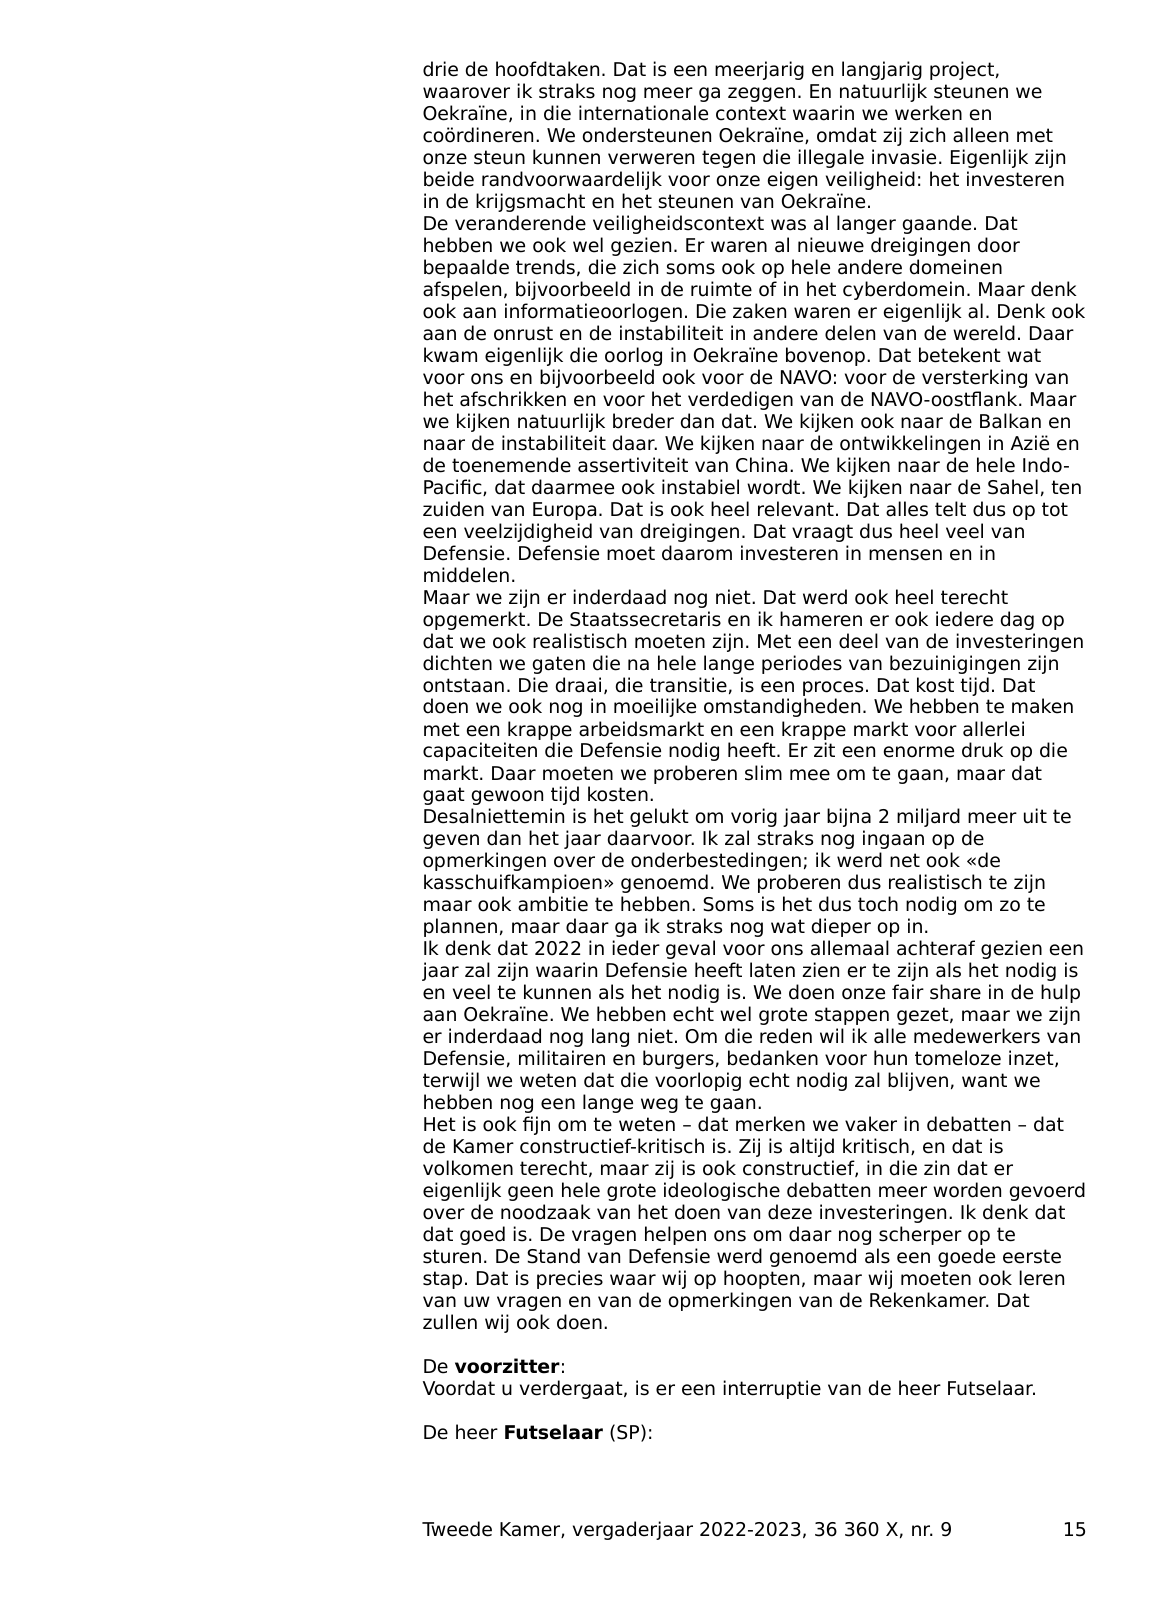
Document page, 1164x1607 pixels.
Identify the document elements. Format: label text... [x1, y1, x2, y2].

text De heer Futselaar (SP): [422, 1422, 1087, 1444]
text Het is ook fijn om te weten – dat merken we vaker in debatten – dat de Kamer constructief-kritisch is. Zij is altijd kritisch, en dat is volkomen terecht, maar zij is ook constructief, in die zin dat er eigenlijk geen hele grote ideologische debatten meer worden gevoerd over de noodzaak van het doen van deze investeringen. Ik denk dat dat goed is. De vragen helpen ons om daar nog scherper op te sturen. De Stand van Defensie werd genoemd als een goede eerste stap. Dat is precies waar wij op hoopten, maar wij moeten ook leren van uw vragen en van de opmerkingen van de Rekenkamer. Dat zullen wij ook doen. [422, 1114, 1087, 1334]
text Ik denk dat 2022 in ieder geval voor ons allemaal achteraf gezien een jaar zal zijn waarin Defensie heeft laten zien er te zijn als het nodig is en veel te kunnen als het nodig is. We doen onze fair share in de hulp aan Oekraïne. We hebben echt wel grote stappen gezet, maar we zijn er inderdaad nog lang niet. Om die reden wil ik alle medewerkers van Defensie, militairen en burgers, bedanken voor hun tomeloze inzet, terwijl we weten dat die voorlopig echt nodig zal blijven, want we hebben nog een lange weg te gaan. [422, 938, 1087, 1114]
text drie de hoofdtaken. Dat is een meerjarig en langjarig project, waarover ik straks nog meer ga zeggen. En natuurlijk steunen we Oekraïne, in die internationale context waarin we werken en coördineren. We ondersteunen Oekraïne, omdat zij zich alleen met onze steun kunnen verweren tegen die illegale invasie. Eigenlijk zijn beide randvoorwaardelijk voor onze eigen veiligheid: het investeren in de krijgsmacht en het steunen van Oekraïne. [422, 59, 1087, 213]
text Desalniettemin is het gelukt om vorig jaar bijna 2 miljard meer uit te geven dan het jaar daarvoor. Ik zal straks nog ingaan op de opmerkingen over de onderbestedingen; ik werd net ook «de kasschuifkampioen» genoemd. We proberen dus realistisch te zijn maar ook ambitie te hebben. Soms is het dus toch nodig om zo te plannen, maar daar ga ik straks nog wat dieper op in. [422, 806, 1087, 938]
text De veranderende veiligheidscontext was al langer gaande. Dat hebben we ook wel gezien. Er waren al nieuwe dreigingen door bepaalde trends, die zich soms ook op hele andere domeinen afspelen, bijvoorbeeld in de ruimte of in het cyberdomein. Maar denk ook aan informatieoorlogen. Die zaken waren er eigenlijk al. Denk ook aan de onrust en de instabiliteit in andere delen van de wereld. Daar kwam eigenlijk die oorlog in Oekraïne bovenop. Dat betekent wat voor ons en bijvoorbeeld ook voor de NAVO: voor de versterking van het afschrikken en voor het verdedigen van de NAVO-oostflank. Maar we kijken natuurlijk breder dan dat. We kijken ook naar de Balkan en naar de instabiliteit daar. We kijken naar de ontwikkelingen in Azië en de toenemende assertiviteit van China. We kijken naar de hele Indo-Pacific, dat daarmee ook instabiel wordt. We kijken naar de Sahel, ten zuiden van Europa. Dat is ook heel relevant. Dat alles telt dus op tot een veelzijdigheid van dreigingen. Dat vraagt dus heel veel van Defensie. Defensie moet daarom investeren in mensen en in middelen. [422, 213, 1087, 587]
text Maar we zijn er inderdaad nog niet. Dat werd ook heel terecht opgemerkt. De Staatssecretaris en ik hameren er ook iedere dag op dat we ook realistisch moeten zijn. Met een deel van de investeringen dichten we gaten die na hele lange periodes van bezuinigingen zijn ontstaan. Die draai, die transitie, is een proces. Dat kost tijd. Dat doen we ook nog in moeilijke omstandigheden. We hebben te maken met een krappe arbeidsmarkt en een krappe markt voor allerlei capaciteiten die Defensie nodig heeft. Er zit een enorme druk op die markt. Daar moeten we proberen slim mee om te gaan, maar dat gaat gewoon tijd kosten. [422, 587, 1087, 806]
text Voordat u verdergaat, is er een interruptie van de heer Futselaar. [422, 1378, 1087, 1400]
text De voorzitter: [422, 1356, 1087, 1378]
